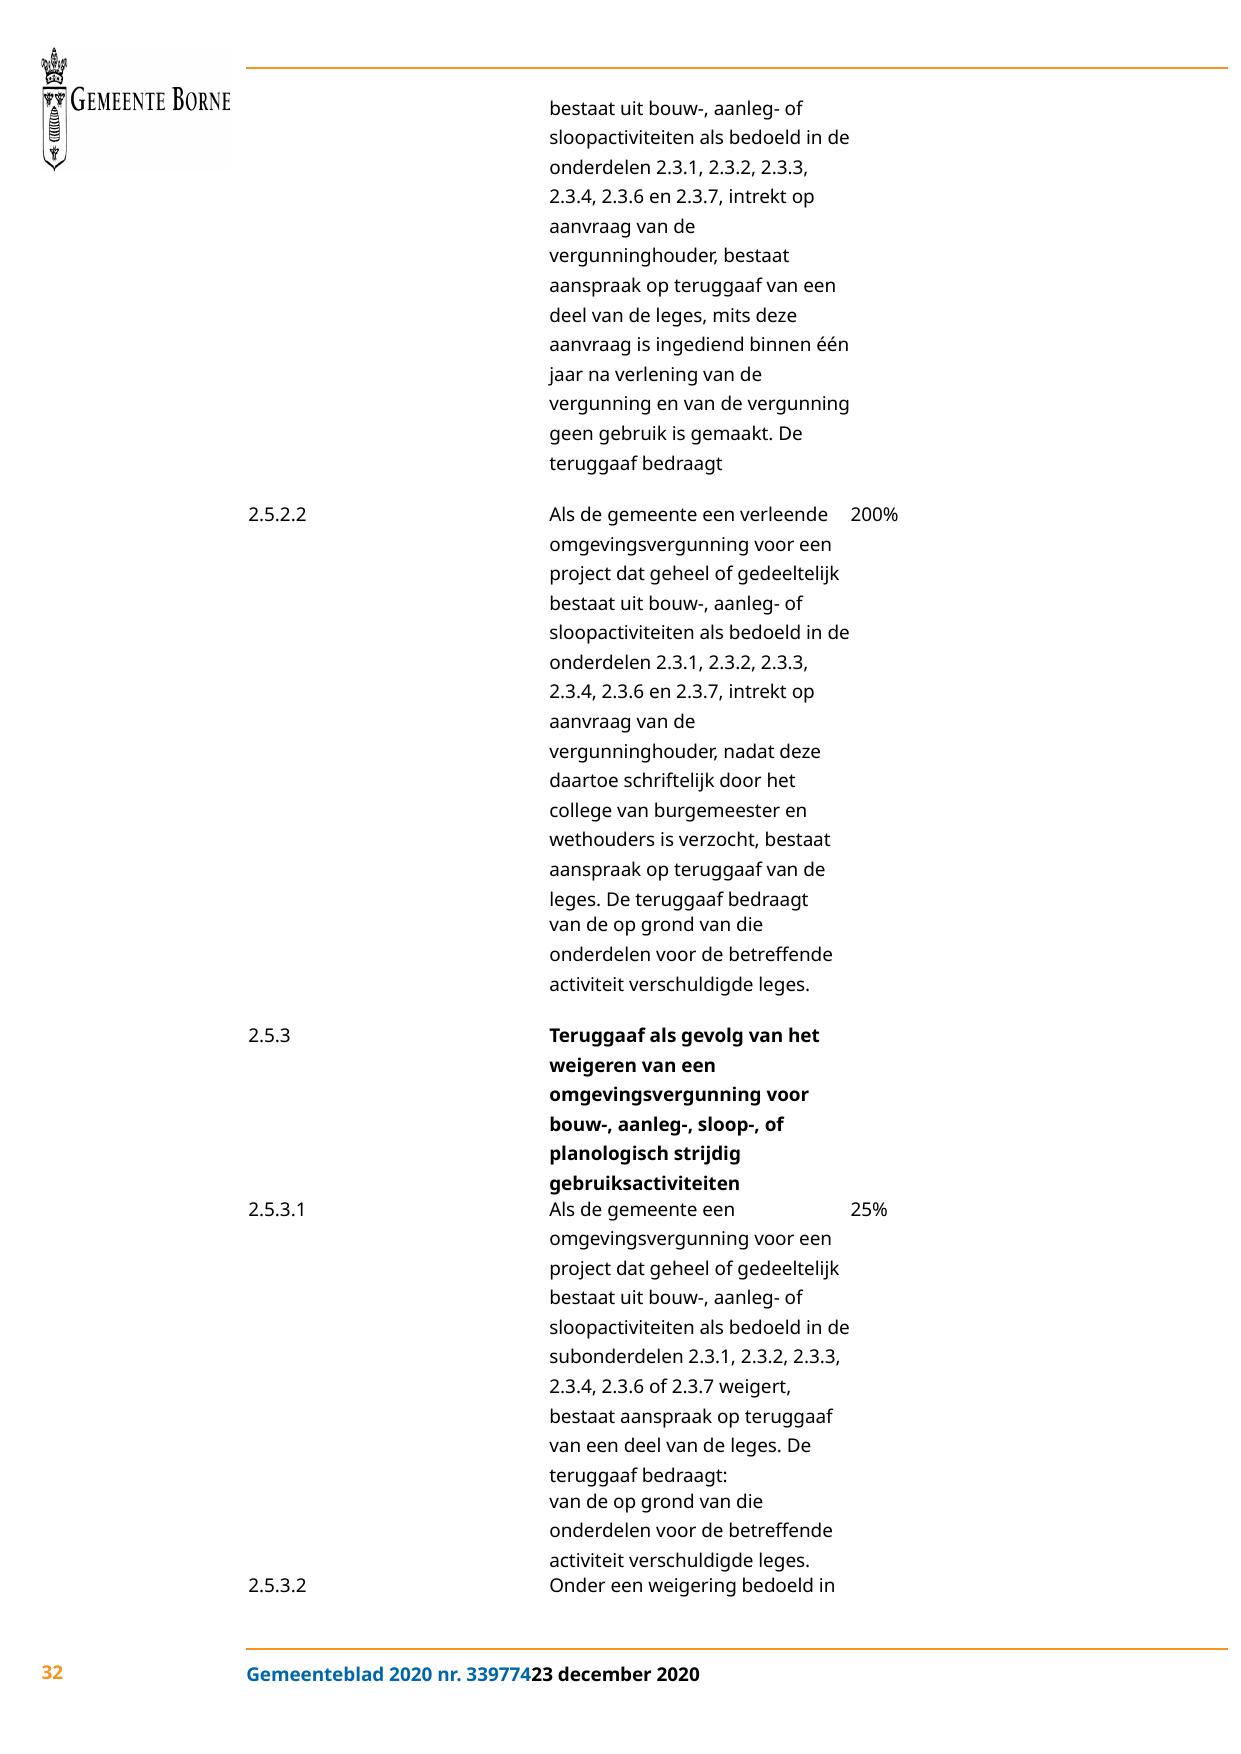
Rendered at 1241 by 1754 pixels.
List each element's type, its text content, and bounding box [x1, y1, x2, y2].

table_cell [850, 1022, 1152, 1196]
table_cell Als de gemeente een verleende omgevingsvergunning voor een project dat geheel of gedeeltelijk bestaat uit bouw-, aanleg- of sloopactiviteiten als bedoeld in de onderdelen 2.3.1, 2.3.2, 2.3.3, 2.3.4, 2.3.6 en 2.3.7, intrekt op aanvraag van de vergunninghouder, nadat deze daartoe schriftelijk door het college van burgemeester en wethouders is verzocht, bestaat aanspraak op teruggaaf van de leges. De teruggaaf bedraagt [549, 501, 850, 912]
table_cell bestaat uit bouw-, aanleg- of sloopactiviteiten als bedoeld in de onderdelen 2.3.1, 2.3.2, 2.3.3, 2.3.4, 2.3.6 en 2.3.7, intrekt op aanvraag van de vergunninghouder, bestaat aanspraak op teruggaaf van een deel van de leges, mits deze aanvraag is ingediend binnen één jaar na verlening van de vergunning en van de vergunning geen gebruik is gemaakt. De teruggaaf bedraagt [549, 95, 850, 476]
table_cell 25% [850, 1196, 1152, 1488]
table_cell 2.5.3.2 [248, 1573, 549, 1598]
table_cell [248, 95, 549, 476]
table_cell [850, 1488, 1152, 1573]
table_cell 200% [850, 501, 1152, 912]
table_cell 2.5.3.1 [248, 1196, 549, 1488]
table_cell [248, 912, 549, 996]
table_cell [248, 476, 549, 501]
table_cell 2.5.3 [248, 1022, 549, 1196]
table_cell [850, 996, 1152, 1022]
table_cell [850, 912, 1152, 996]
table_cell Onder een weigering bedoeld in [549, 1573, 850, 1598]
table_cell Als de gemeente een omgevingsvergunning voor een project dat geheel of gedeeltelijk bestaat uit bouw-, aanleg- of sloopactiviteiten als bedoeld in de subonderdelen 2.3.1, 2.3.2, 2.3.3, 2.3.4, 2.3.6 of 2.3.7 weigert, bestaat aanspraak op teruggaaf van een deel van de leges. De teruggaaf bedraagt: [549, 1196, 850, 1488]
table_cell [248, 1488, 549, 1573]
table_cell [850, 476, 1152, 501]
table_cell [850, 1573, 1152, 1598]
table_cell [248, 996, 549, 1022]
table_cell van de op grond van die onderdelen voor de betreffende activiteit verschuldigde leges. [549, 1488, 850, 1573]
table_cell [549, 996, 850, 1022]
picture [41, 47, 231, 172]
table_cell [549, 476, 850, 501]
table_cell van de op grond van die onderdelen voor de betreffende activiteit verschuldigde leges. [549, 912, 850, 996]
table_cell [850, 95, 1152, 476]
table_cell Teruggaaf als gevolg van het weigeren van een omgevingsvergunning voor bouw-, aanleg-, sloop-, of planologisch strijdig gebruiksactiviteiten [549, 1022, 850, 1196]
table_cell 2.5.2.2 [248, 501, 549, 912]
